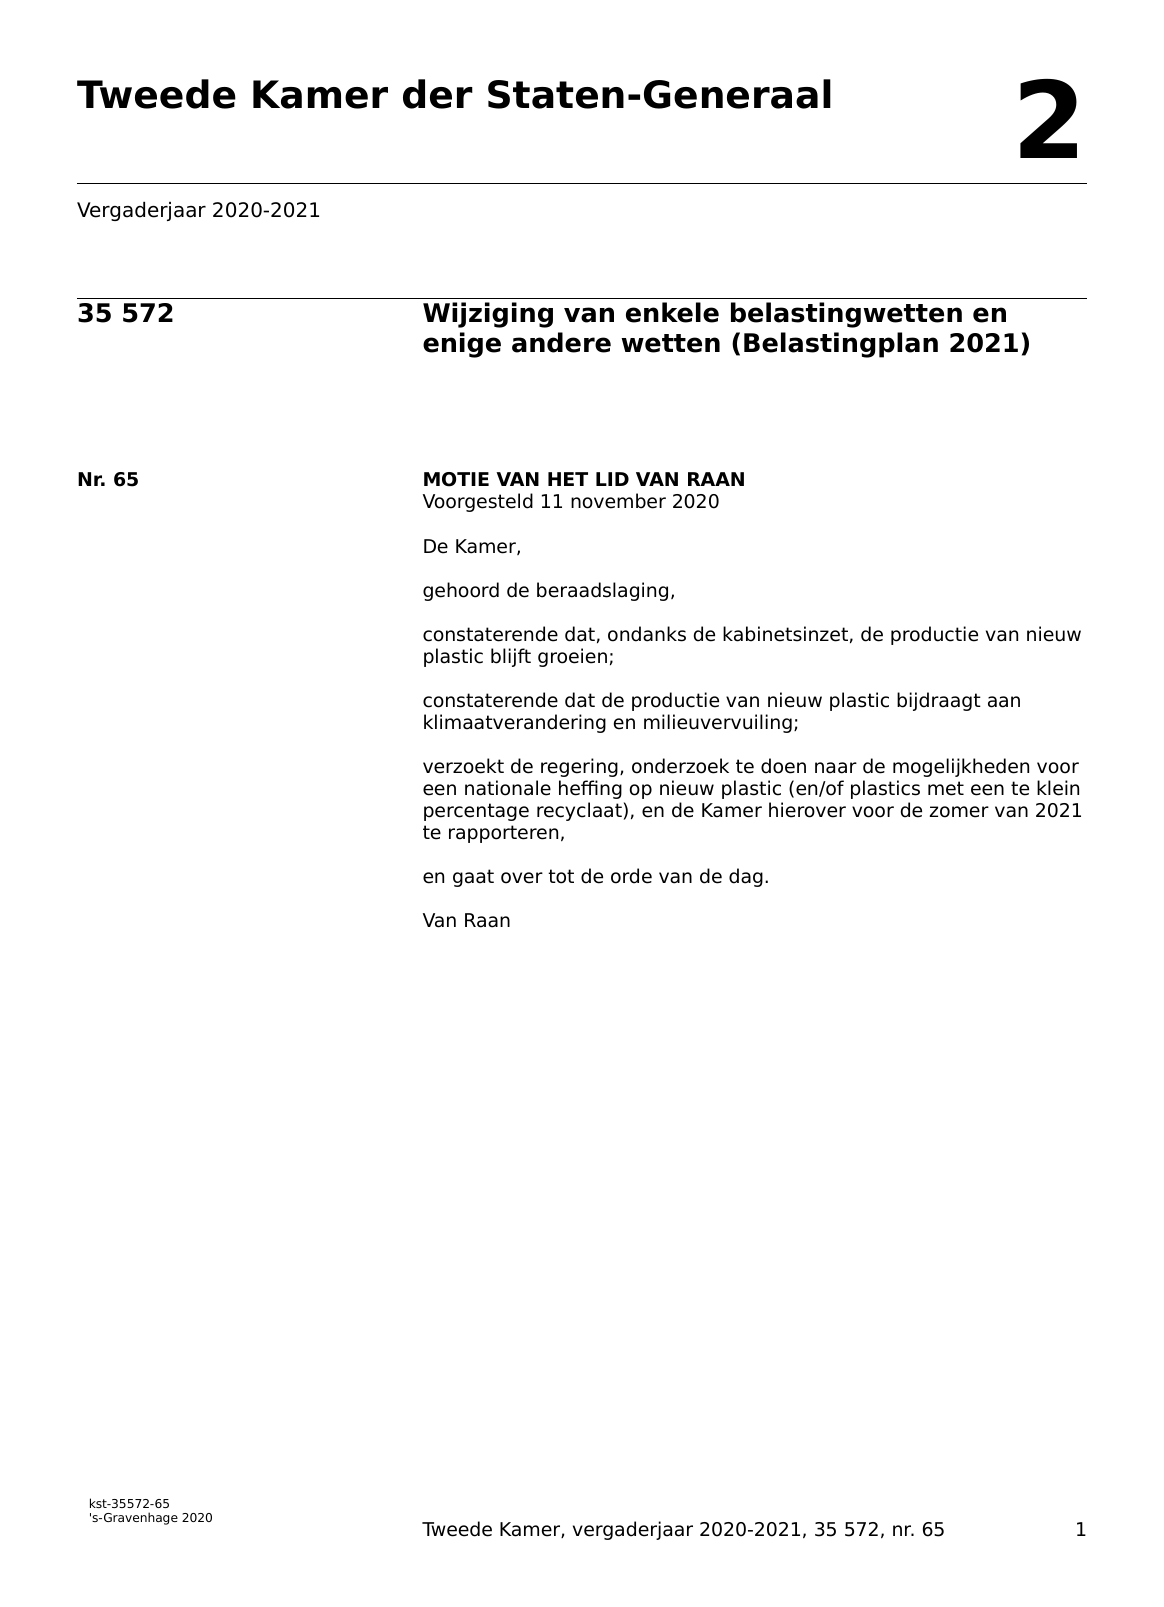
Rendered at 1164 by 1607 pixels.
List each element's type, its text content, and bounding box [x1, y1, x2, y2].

table_header 2 [886, 59, 1087, 183]
text Voorgesteld 11 november 2020 [422, 491, 1087, 513]
text kst-35572-65 [88, 1497, 323, 1511]
text en gaat over tot de orde van de dag. [422, 866, 1087, 888]
text gehoord de beraadslaging, [422, 580, 1087, 602]
table_cell Vergaderjaar 2020-2021 [77, 184, 1087, 298]
text constaterende dat de productie van nieuw plastic bijdraagt aan klimaatverandering en milieuvervuiling; [422, 690, 1087, 734]
text 's-Gravenhage 2020 [88, 1511, 323, 1525]
subtitle 35 572 Wijziging van enkele belastingwetten en enige andere wetten (Belastingplan 2021) [77, 299, 1087, 358]
table_header Tweede Kamer der Staten-Generaal [77, 59, 886, 183]
subtitle Nr. 65 MOTIE VAN HET LID VAN RAAN [77, 469, 1087, 491]
text Van Raan [422, 910, 1087, 932]
text De Kamer, [422, 536, 1087, 557]
text verzoekt de regering, onderzoek te doen naar de mogelijkheden voor een nationale heffing op nieuw plastic (en/of plastics met een te klein percentage recyclaat), en de Kamer hierover voor de zomer van 2021 te rapporteren, [422, 756, 1087, 844]
text constaterende dat, ondanks de kabinetsinzet, de productie van nieuw plastic blijft groeien; [422, 624, 1087, 668]
